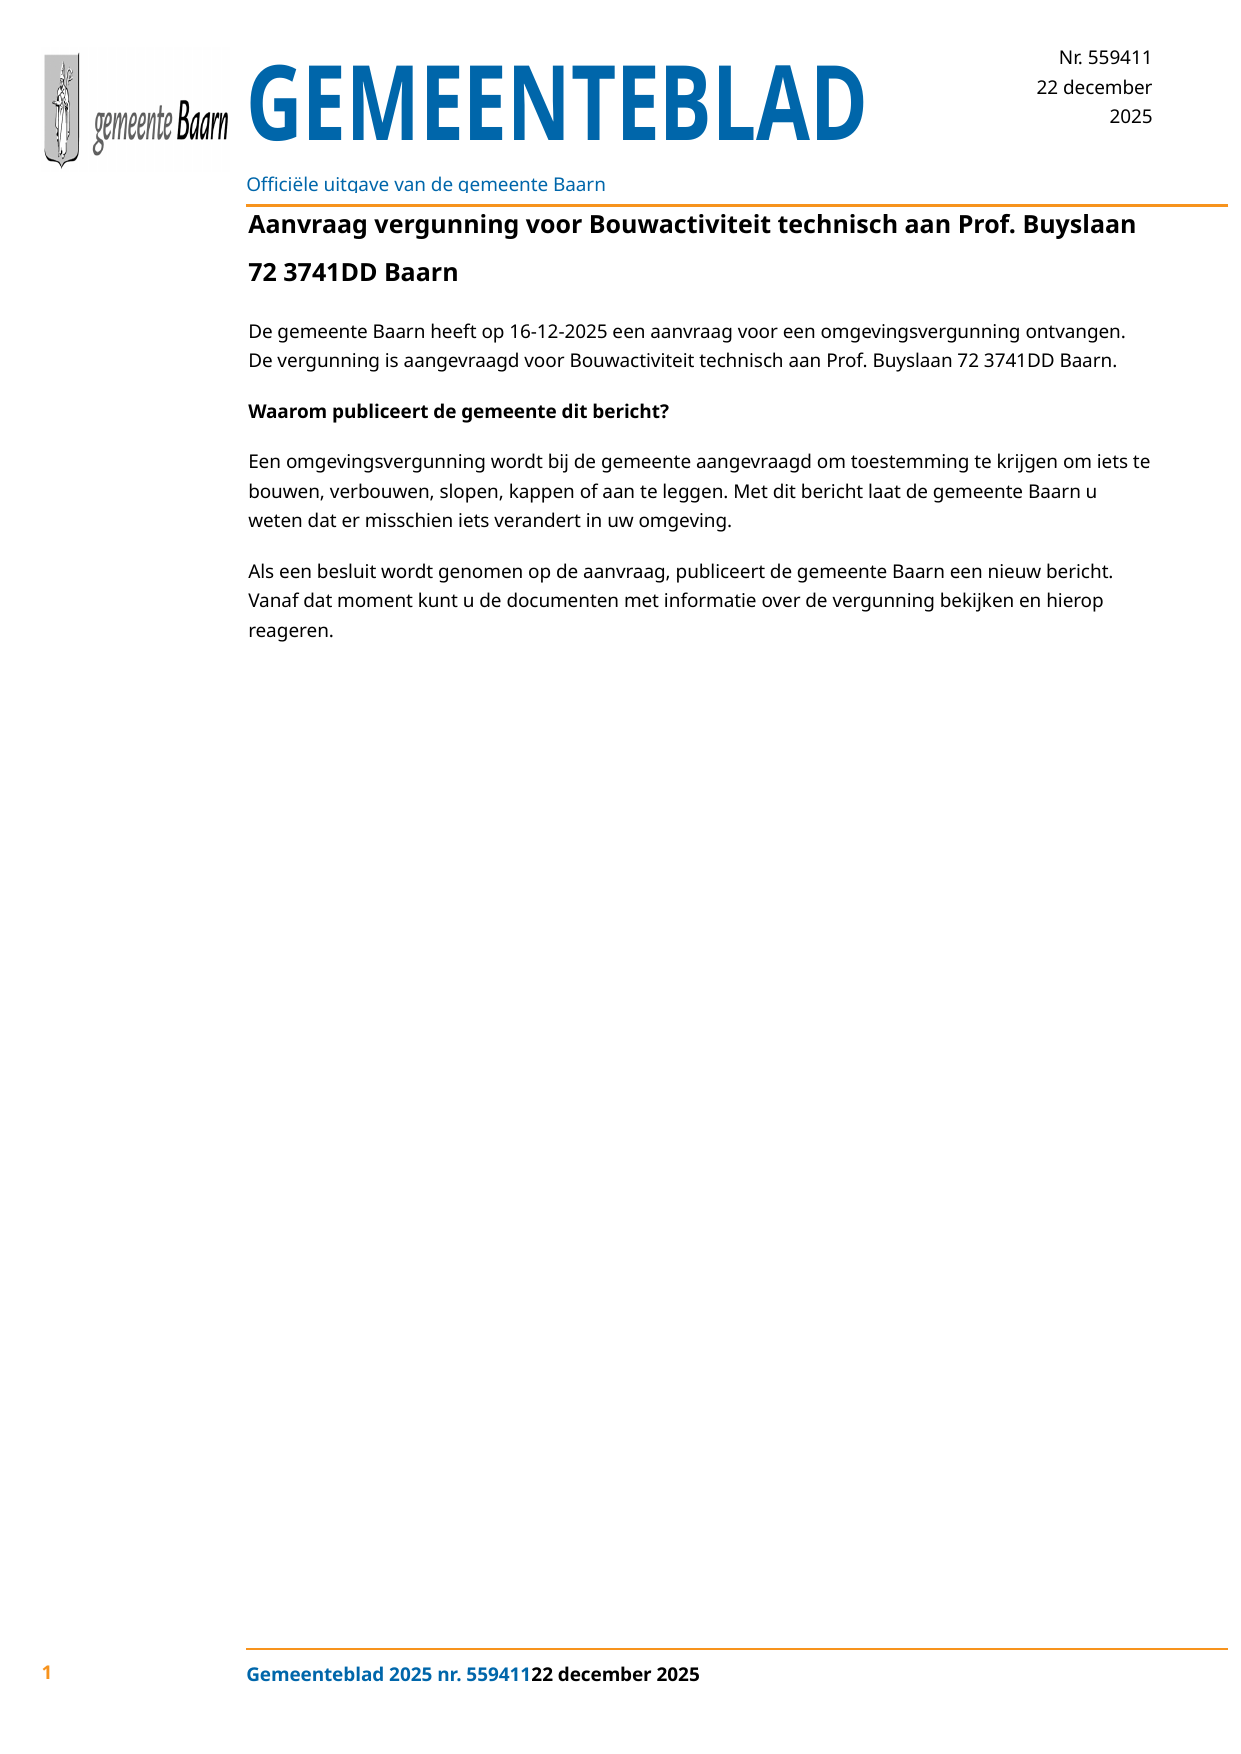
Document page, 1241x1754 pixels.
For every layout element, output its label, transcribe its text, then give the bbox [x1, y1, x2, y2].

text Een omgevingsvergunning wordt bij de gemeente aangevraagd om toestemming te krijgen om iets te bouwen, verbouwen, slopen, kappen of aan te leggen. Met dit bericht laat de gemeente Baarn u weten dat er misschien iets verandert in uw omgeving. [248, 448, 1152, 533]
text Als een besluit wordt genomen op de aanvraag, publiceert de gemeente Baarn een nieuw bericht. Vanaf dat moment kunt u de documenten met informatie over de vergunning bekijken en hierop reageren. [248, 558, 1152, 643]
text Waarom publiceert de gemeente dit bericht? [248, 398, 1152, 424]
text Aanvraag vergunning voor Bouwactiviteit technisch aan Prof. Buyslaan 72 3741DD Baarn [248, 207, 1152, 288]
text De gemeente Baarn heeft op 16-12-2025 een aanvraag voor een omgevingsvergunning ontvangen. De vergunning is aangevraagd voor Bouwactiviteit technisch aan Prof. Buyslaan 72 3741DD Baarn. [248, 318, 1152, 373]
picture [41, 47, 231, 172]
